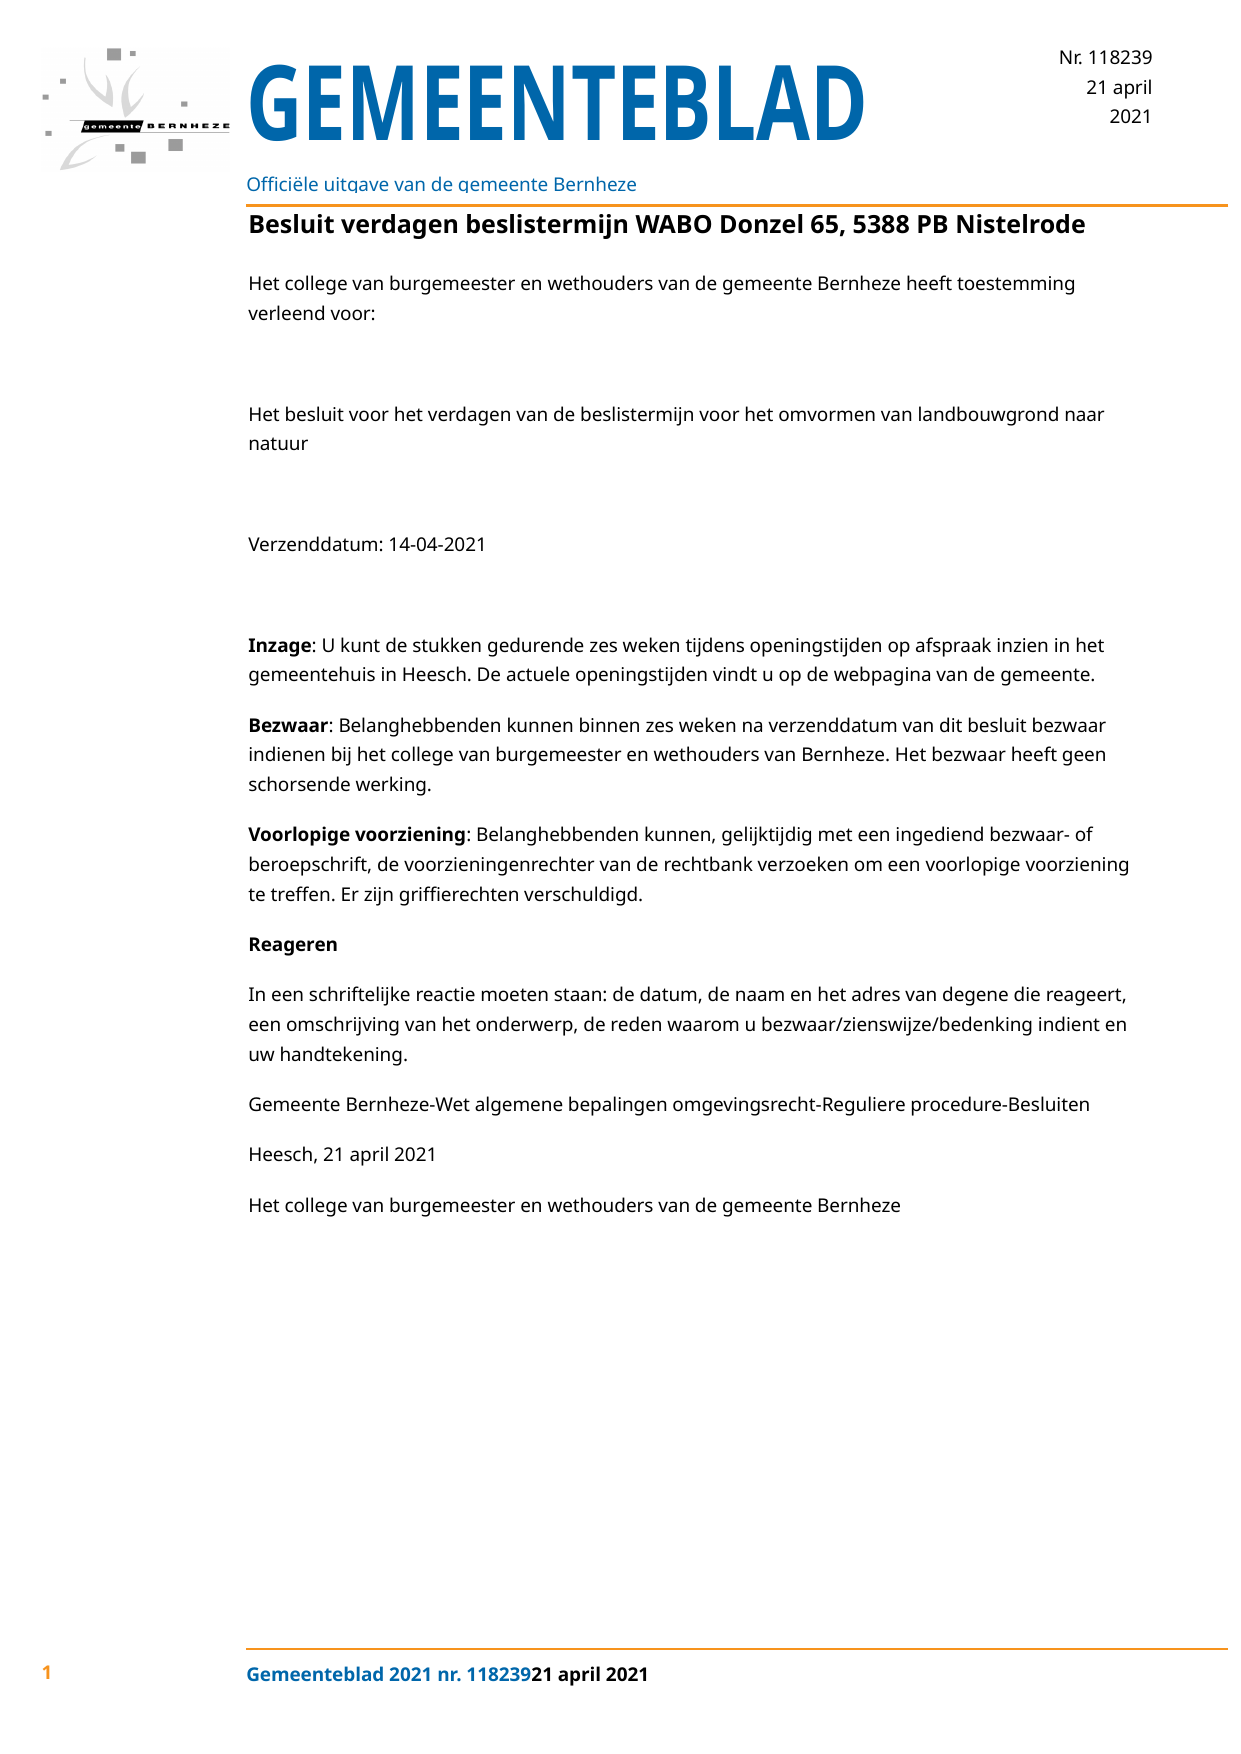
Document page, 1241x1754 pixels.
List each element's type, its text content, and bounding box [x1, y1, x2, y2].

text Besluit verdagen beslistermijn WABO Donzel 65, 5388 PB Nistelrode [248, 207, 1152, 241]
text Heesch, 21 april 2021 [248, 1142, 1152, 1167]
text Gemeente Bernheze-Wet algemene bepalingen omgevingsrecht-Reguliere procedure-Besluiten [248, 1091, 1152, 1117]
text Het besluit voor het verdagen van de beslistermijn voor het omvormen van landbouwgrond naar natuur [248, 401, 1152, 456]
text Voorlopige voorziening: Belanghebbenden kunnen, gelijktijdig met een ingediend bezwaar- of beroepschrift, de voorzieningenrechter van de rechtbank verzoeken om een voorlopige voorziening te treffen. Er zijn griffierechten verschuldigd. [248, 822, 1152, 906]
text Het college van burgemeester en wethouders van de gemeente Bernheze [248, 1192, 1152, 1218]
text Bezwaar: Belanghebbenden kunnen binnen zes weken na verzenddatum van dit besluit bezwaar indienen bij het college van burgemeester en wethouders van Bernheze. Het bezwaar heeft geen schorsende werking. [248, 712, 1152, 797]
picture [41, 47, 231, 172]
text In een schriftelijke reactie moeten staan: de datum, de naam en het adres van degene die reageert, een omschrijving van het onderwerp, de reden waarom u bezwaar/zienswijze/bedenking indient en uw handtekening. [248, 982, 1152, 1066]
text Het college van burgemeester en wethouders van de gemeente Bernheze heeft toestemming verleend voor: [248, 270, 1152, 326]
text Inzage: U kunt de stukken gedurende zes weken tijdens openingstijden op afspraak inzien in het gemeentehuis in Heesch. De actuele openingstijden vindt u op de webpagina van de gemeente. [248, 632, 1152, 687]
text Verzenddatum: 14-04-2021 [248, 531, 1152, 557]
text Reageren [248, 931, 1152, 957]
